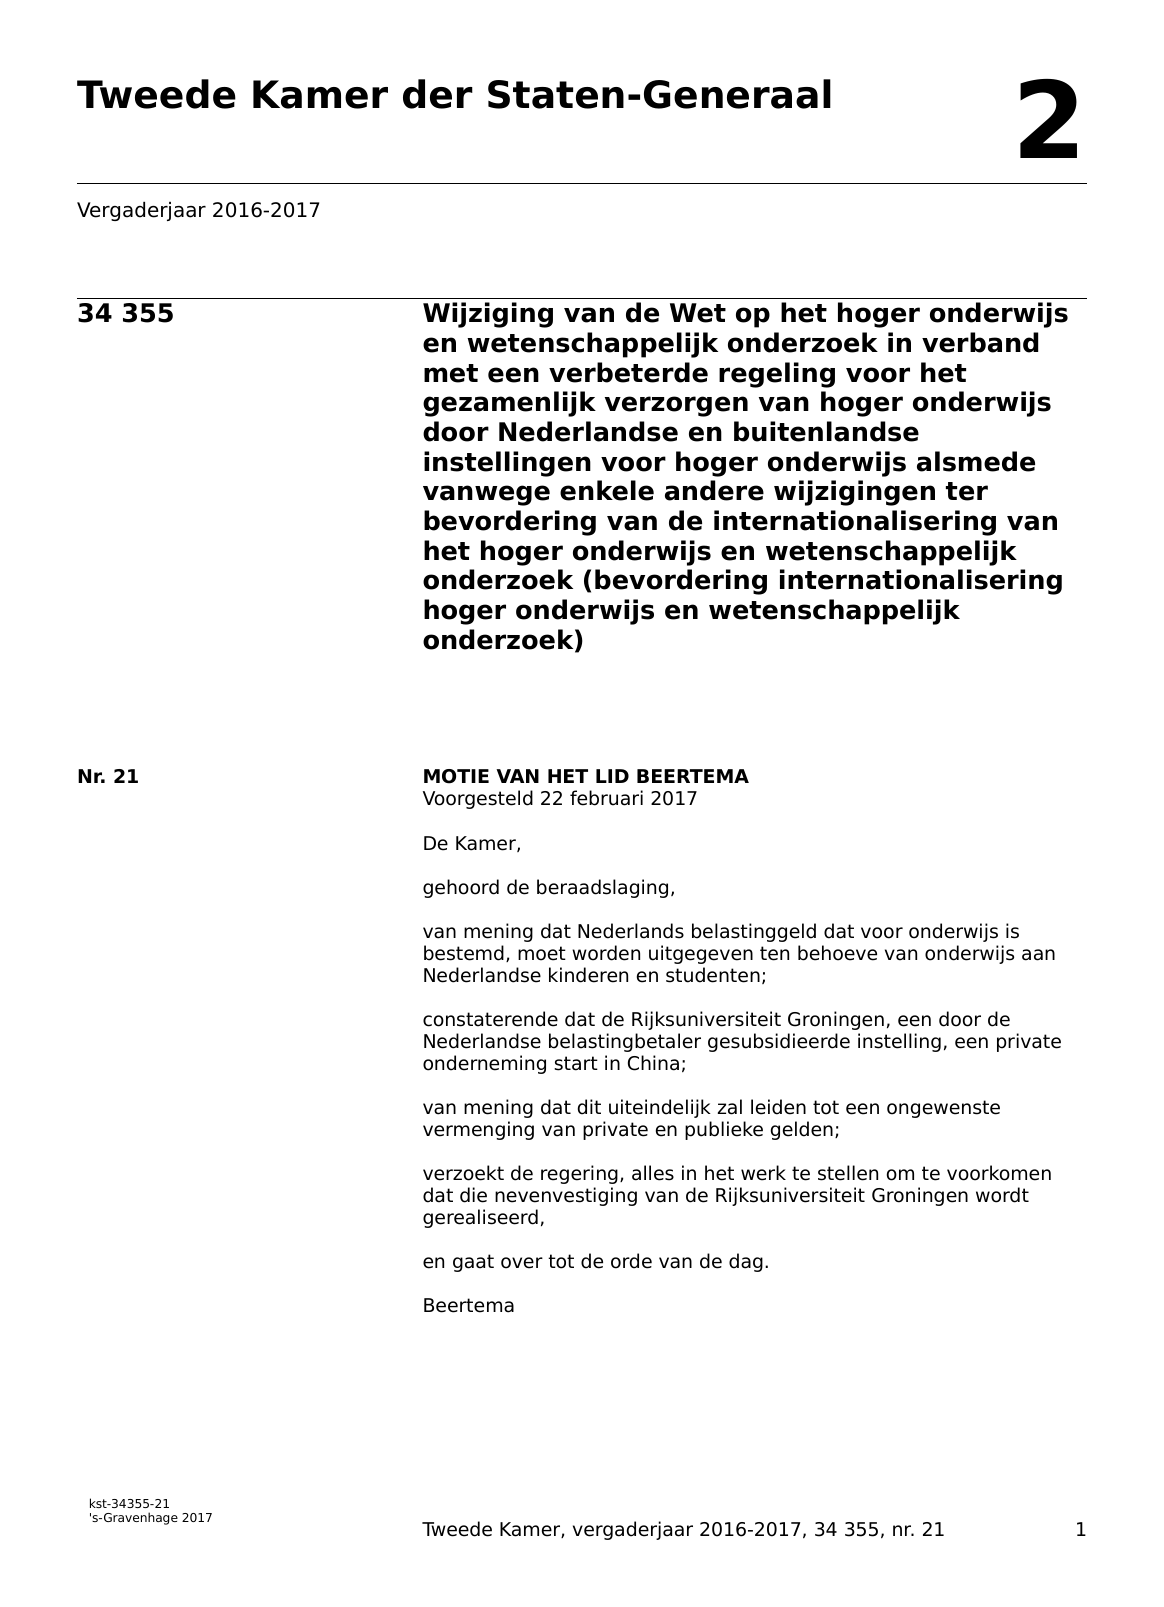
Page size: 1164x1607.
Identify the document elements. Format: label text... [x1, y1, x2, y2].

text 's-Gravenhage 2017 [88, 1511, 323, 1525]
text De Kamer, [422, 832, 1087, 854]
text gehoord de beraadslaging, [422, 877, 1087, 898]
text van mening dat Nederlands belastinggeld dat voor onderwijs is bestemd, moet worden uitgegeven ten behoeve van onderwijs aan Nederlandse kinderen en studenten; [422, 921, 1087, 987]
table_header 2 [886, 59, 1087, 183]
text Beertema [422, 1295, 1087, 1317]
text van mening dat dit uiteindelijk zal leiden tot een ongewenste vermenging van private en publieke gelden; [422, 1097, 1087, 1141]
text kst-34355-21 [88, 1497, 323, 1511]
subtitle Nr. 21 MOTIE VAN HET LID BEERTEMA [77, 766, 1087, 788]
subtitle 34 355 Wijziging van de Wet op het hoger onderwijs en wetenschappelijk onderzoek in verband met een verbeterde regeling voor het gezamenlijk verzorgen van hoger onderwijs door Nederlandse en buitenlandse instellingen voor hoger onderwijs alsmede vanwege enkele andere wijzigingen ter bevordering van de internationalisering van het hoger onderwijs en wetenschappelijk onderzoek (bevordering internationalisering hoger onderwijs en wetenschappelijk onderzoek) [77, 299, 1087, 655]
text en gaat over tot de orde van de dag. [422, 1251, 1087, 1273]
table_cell Vergaderjaar 2016-2017 [77, 184, 1087, 298]
text Voorgesteld 22 februari 2017 [422, 788, 1087, 810]
table_header Tweede Kamer der Staten-Generaal [77, 59, 886, 183]
text constaterende dat de Rijksuniversiteit Groningen, een door de Nederlandse belastingbetaler gesubsidieerde instelling, een private onderneming start in China; [422, 1009, 1087, 1075]
text verzoekt de regering, alles in het werk te stellen om te voorkomen dat die nevenvestiging van de Rijksuniversiteit Groningen wordt gerealiseerd, [422, 1163, 1087, 1229]
